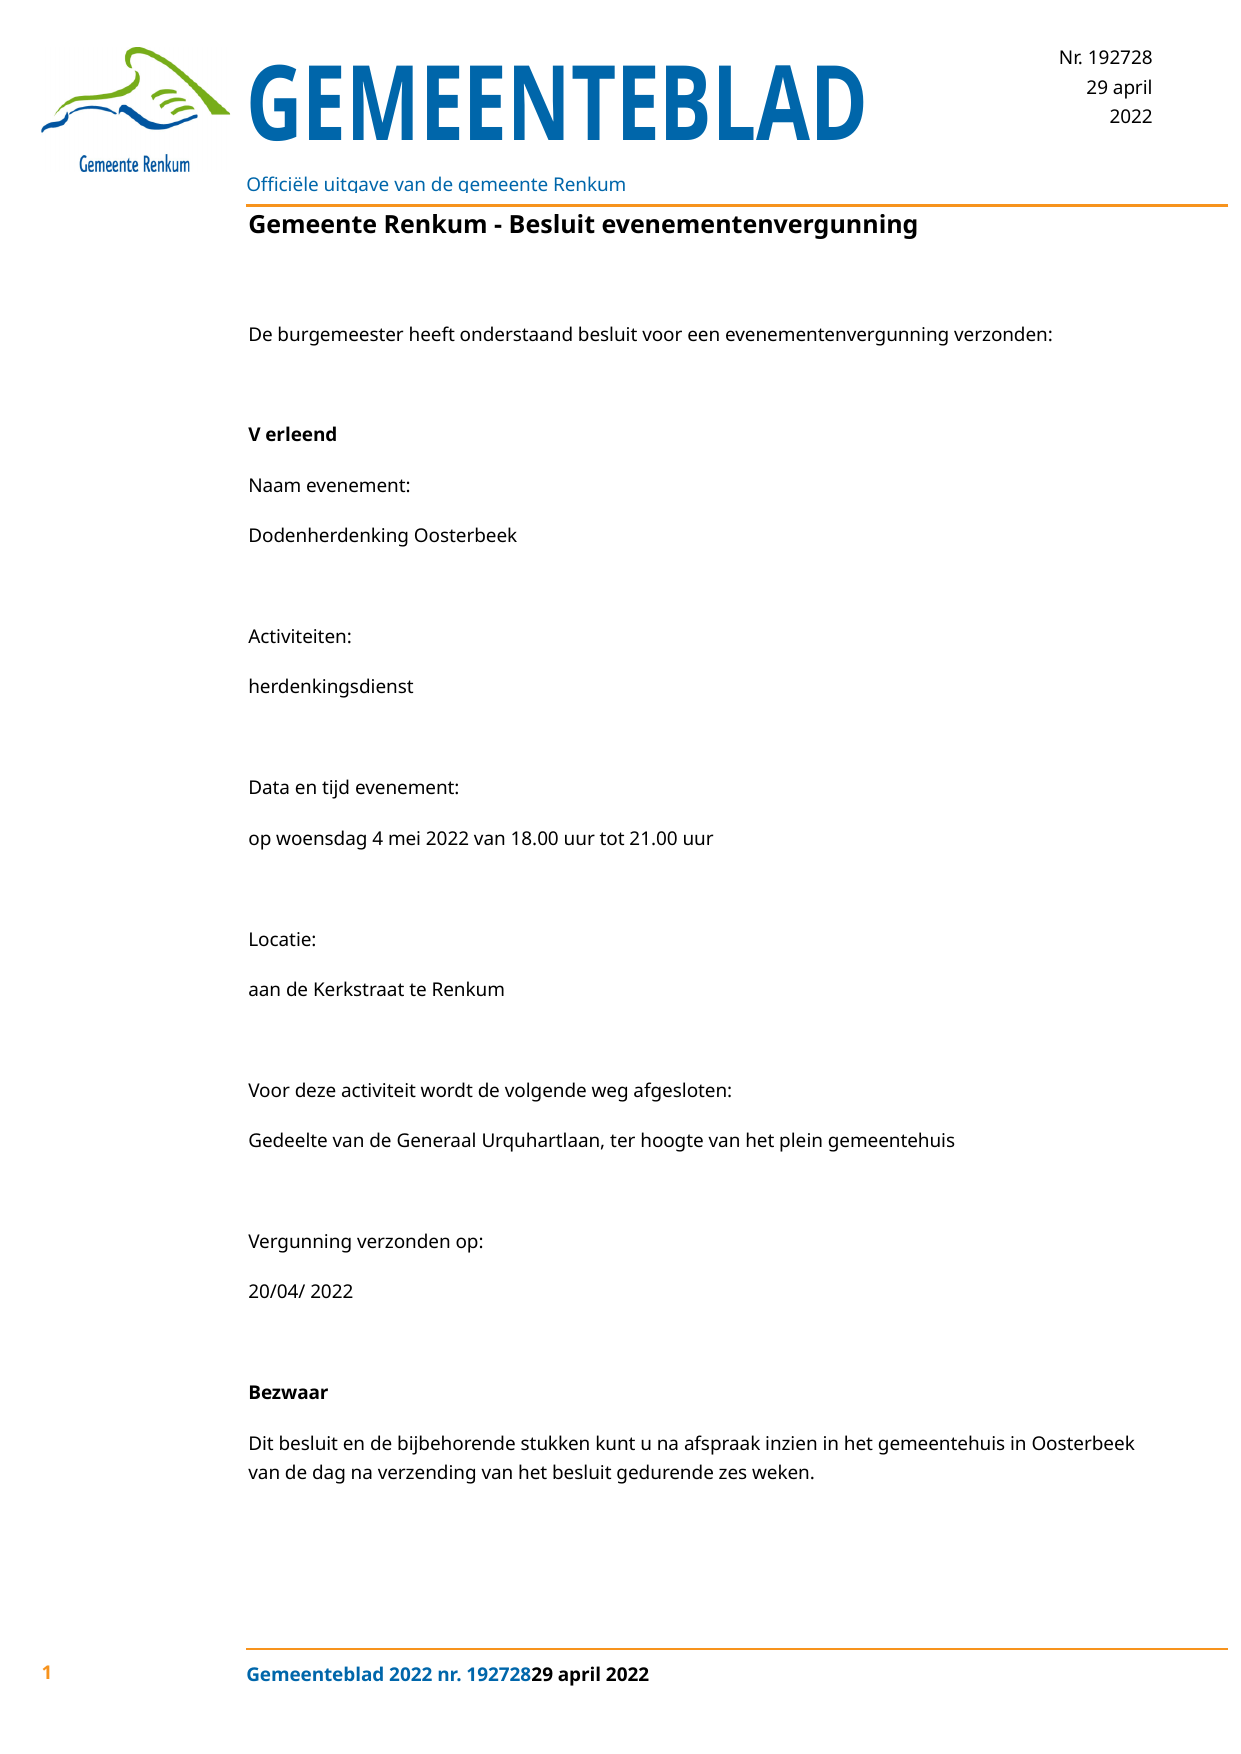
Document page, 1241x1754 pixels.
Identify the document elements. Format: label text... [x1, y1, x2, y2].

text op woensdag 4 mei 2022 van 18.00 uur tot 21.00 uur [248, 825, 1152, 851]
text Locatie: [248, 926, 1152, 951]
text Data en tijd evenement: [248, 774, 1152, 800]
text Naam evenement: [248, 472, 1152, 498]
text aan de Kerkstraat te Renkum [248, 976, 1152, 1002]
text De burgemeester heeft onderstaand besluit voor een evenementenvergunning verzonden: [248, 321, 1152, 346]
text V erleend [248, 422, 1152, 447]
text 20/04/ 2022 [248, 1279, 1152, 1304]
text Bezwaar [248, 1379, 1152, 1405]
text Dit besluit en de bijbehorende stukken kunt u na afspraak inzien in het gemeentehuis in Oosterbeek van de dag na verzending van het besluit gedurende zes weken. [248, 1430, 1152, 1485]
text herdenkingsdienst [248, 674, 1152, 699]
text Gedeelte van de Generaal Urquhartlaan, ter hoogte van het plein gemeentehuis [248, 1127, 1152, 1153]
text Dodenherdenking Oosterbeek [248, 522, 1152, 548]
text Gemeente Renkum - Besluit evenementenvergunning [248, 207, 1152, 241]
text Voor deze activiteit wordt de volgende weg afgesloten: [248, 1077, 1152, 1103]
picture [41, 47, 231, 172]
text Activiteiten: [248, 623, 1152, 649]
text Vergunning verzonden op: [248, 1228, 1152, 1254]
